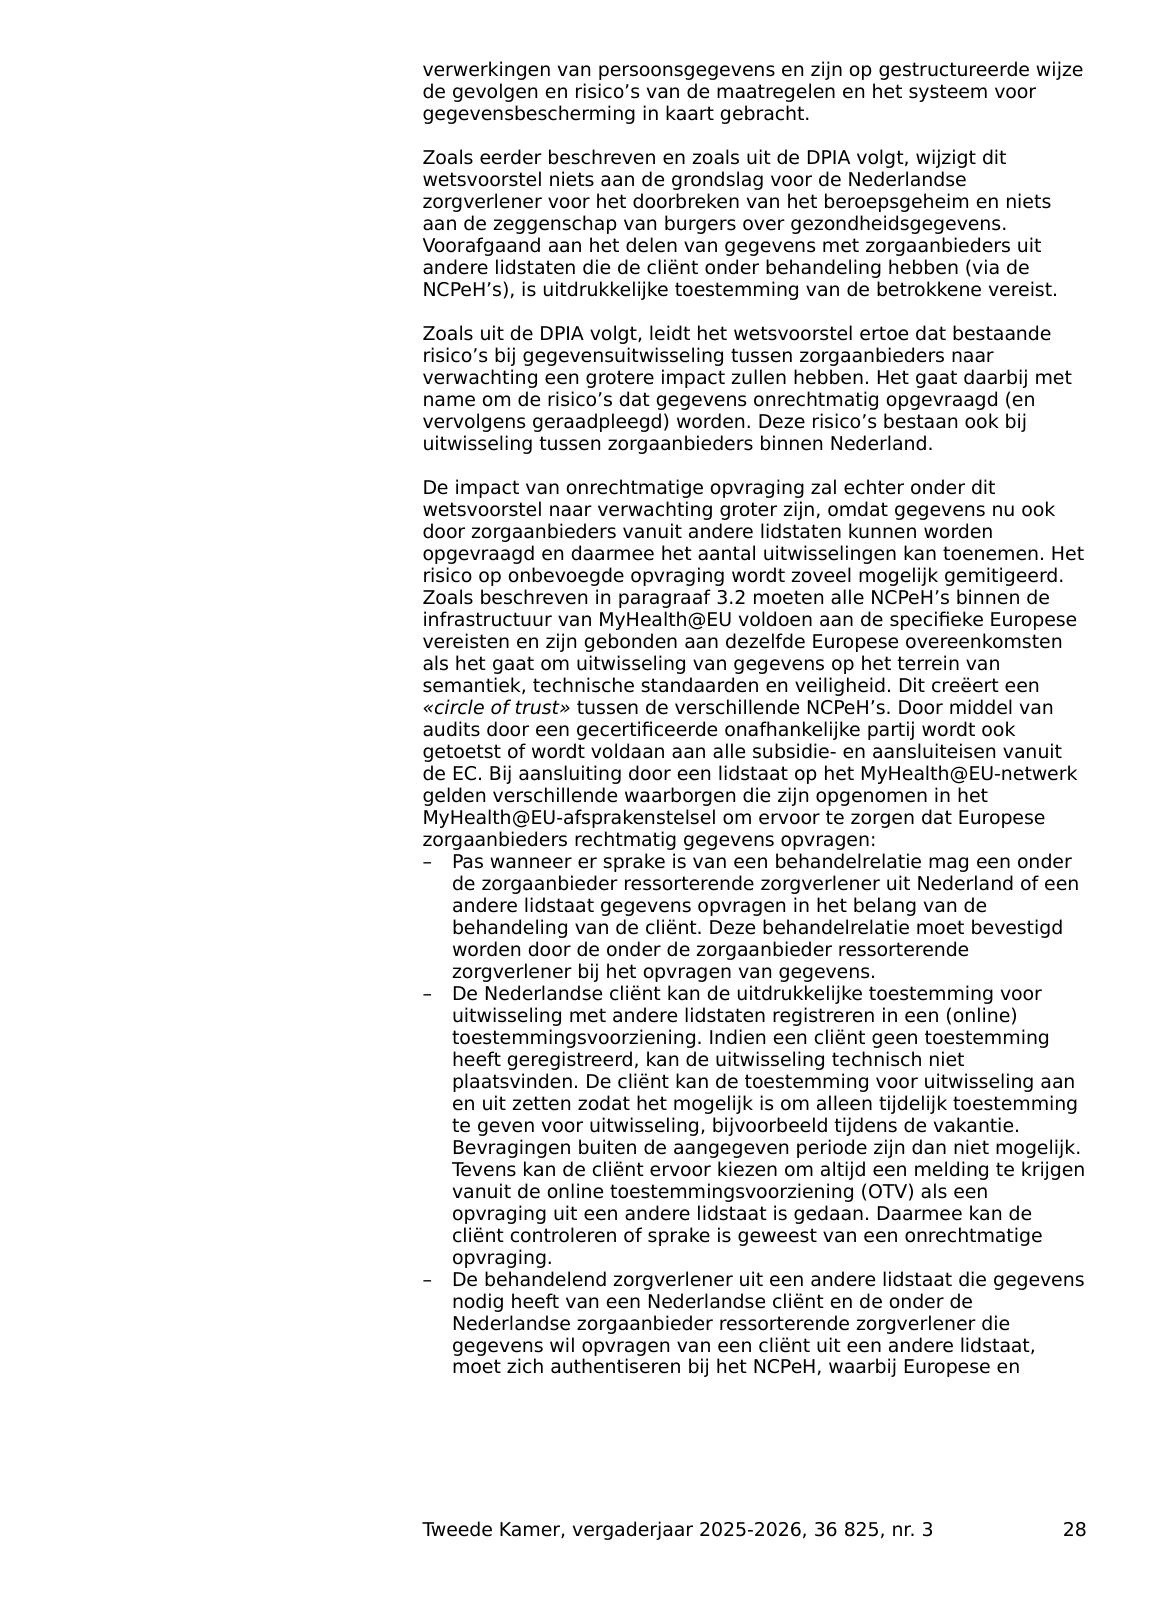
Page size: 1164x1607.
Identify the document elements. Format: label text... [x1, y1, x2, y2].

text – Pas wanneer er sprake is van een behandelrelatie mag een onder de zorgaanbieder ressorterende zorgverlener uit Nederland of een andere lidstaat gegevens opvragen in het belang van de behandeling van de cliënt. Deze behandelrelatie moet bevestigd worden door de onder de zorgaanbieder ressorterende zorgverlener bij het opvragen van gegevens. [422, 851, 1087, 983]
text – De behandelend zorgverlener uit een andere lidstaat die gegevens nodig heeft van een Nederlandse cliënt en de onder de Nederlandse zorgaanbieder ressorterende zorgverlener die gegevens wil opvragen van een cliënt uit een andere lidstaat, moet zich authentiseren bij het NCPeH, waarbij Europese en [422, 1268, 1087, 1378]
text – De Nederlandse cliënt kan de uitdrukkelijke toestemming voor uitwisseling met andere lidstaten registreren in een (online) toestemmingsvoorziening. Indien een cliënt geen toestemming heeft geregistreerd, kan de uitwisseling technisch niet plaatsvinden. De cliënt kan de toestemming voor uitwisseling aan en uit zetten zodat het mogelijk is om alleen tijdelijk toestemming te geven voor uitwisseling, bijvoorbeeld tijdens de vakantie. Bevragingen buiten de aangegeven periode zijn dan niet mogelijk. Tevens kan de cliënt ervoor kiezen om altijd een melding te krijgen vanuit de online toestemmingsvoorziening (OTV) als een opvraging uit een andere lidstaat is gedaan. Daarmee kan de cliënt controleren of sprake is geweest van een onrechtmatige opvraging. [422, 983, 1087, 1268]
text De impact van onrechtmatige opvraging zal echter onder dit wetsvoorstel naar verwachting groter zijn, omdat gegevens nu ook door zorgaanbieders vanuit andere lidstaten kunnen worden opgevraagd en daarmee het aantal uitwisselingen kan toenemen. Het risico op onbevoegde opvraging wordt zoveel mogelijk gemitigeerd. Zoals beschreven in paragraaf 3.2 moeten alle NCPeH’s binnen de infrastructuur van MyHealth@EU voldoen aan de specifieke Europese vereisten en zijn gebonden aan dezelfde Europese overeenkomsten als het gaat om uitwisseling van gegevens op het terrein van semantiek, technische standaarden en veiligheid. Dit creëert een «circle of trust» tussen de verschillende NCPeH’s. Door middel van audits door een gecertificeerde onafhankelijke partij wordt ook getoetst of wordt voldaan aan alle subsidie- en aansluiteisen vanuit de EC. Bij aansluiting door een lidstaat op het MyHealth@EU-netwerk gelden verschillende waarborgen die zijn opgenomen in het MyHealth@EU-afsprakenstelsel om ervoor te zorgen dat Europese zorgaanbieders rechtmatig gegevens opvragen: [422, 477, 1087, 851]
text Zoals uit de DPIA volgt, leidt het wetsvoorstel ertoe dat bestaande risico’s bij gegevensuitwisseling tussen zorgaanbieders naar verwachting een grotere impact zullen hebben. Het gaat daarbij met name om de risico’s dat gegevens onrechtmatig opgevraagd (en vervolgens geraadpleegd) worden. Deze risico’s bestaan ook bij uitwisseling tussen zorgaanbieders binnen Nederland. [422, 323, 1087, 455]
text verwerkingen van persoonsgegevens en zijn op gestructureerde wijze de gevolgen en risico’s van de maatregelen en het systeem voor gegevensbescherming in kaart gebracht. [422, 59, 1087, 125]
text Zoals eerder beschreven en zoals uit de DPIA volgt, wijzigt dit wetsvoorstel niets aan de grondslag voor de Nederlandse zorgverlener voor het doorbreken van het beroepsgeheim en niets aan de zeggenschap van burgers over gezondheidsgegevens. Voorafgaand aan het delen van gegevens met zorgaanbieders uit andere lidstaten die de cliënt onder behandeling hebben (via de NCPeH’s), is uitdrukkelijke toestemming van de betrokkene vereist. [422, 147, 1087, 301]
